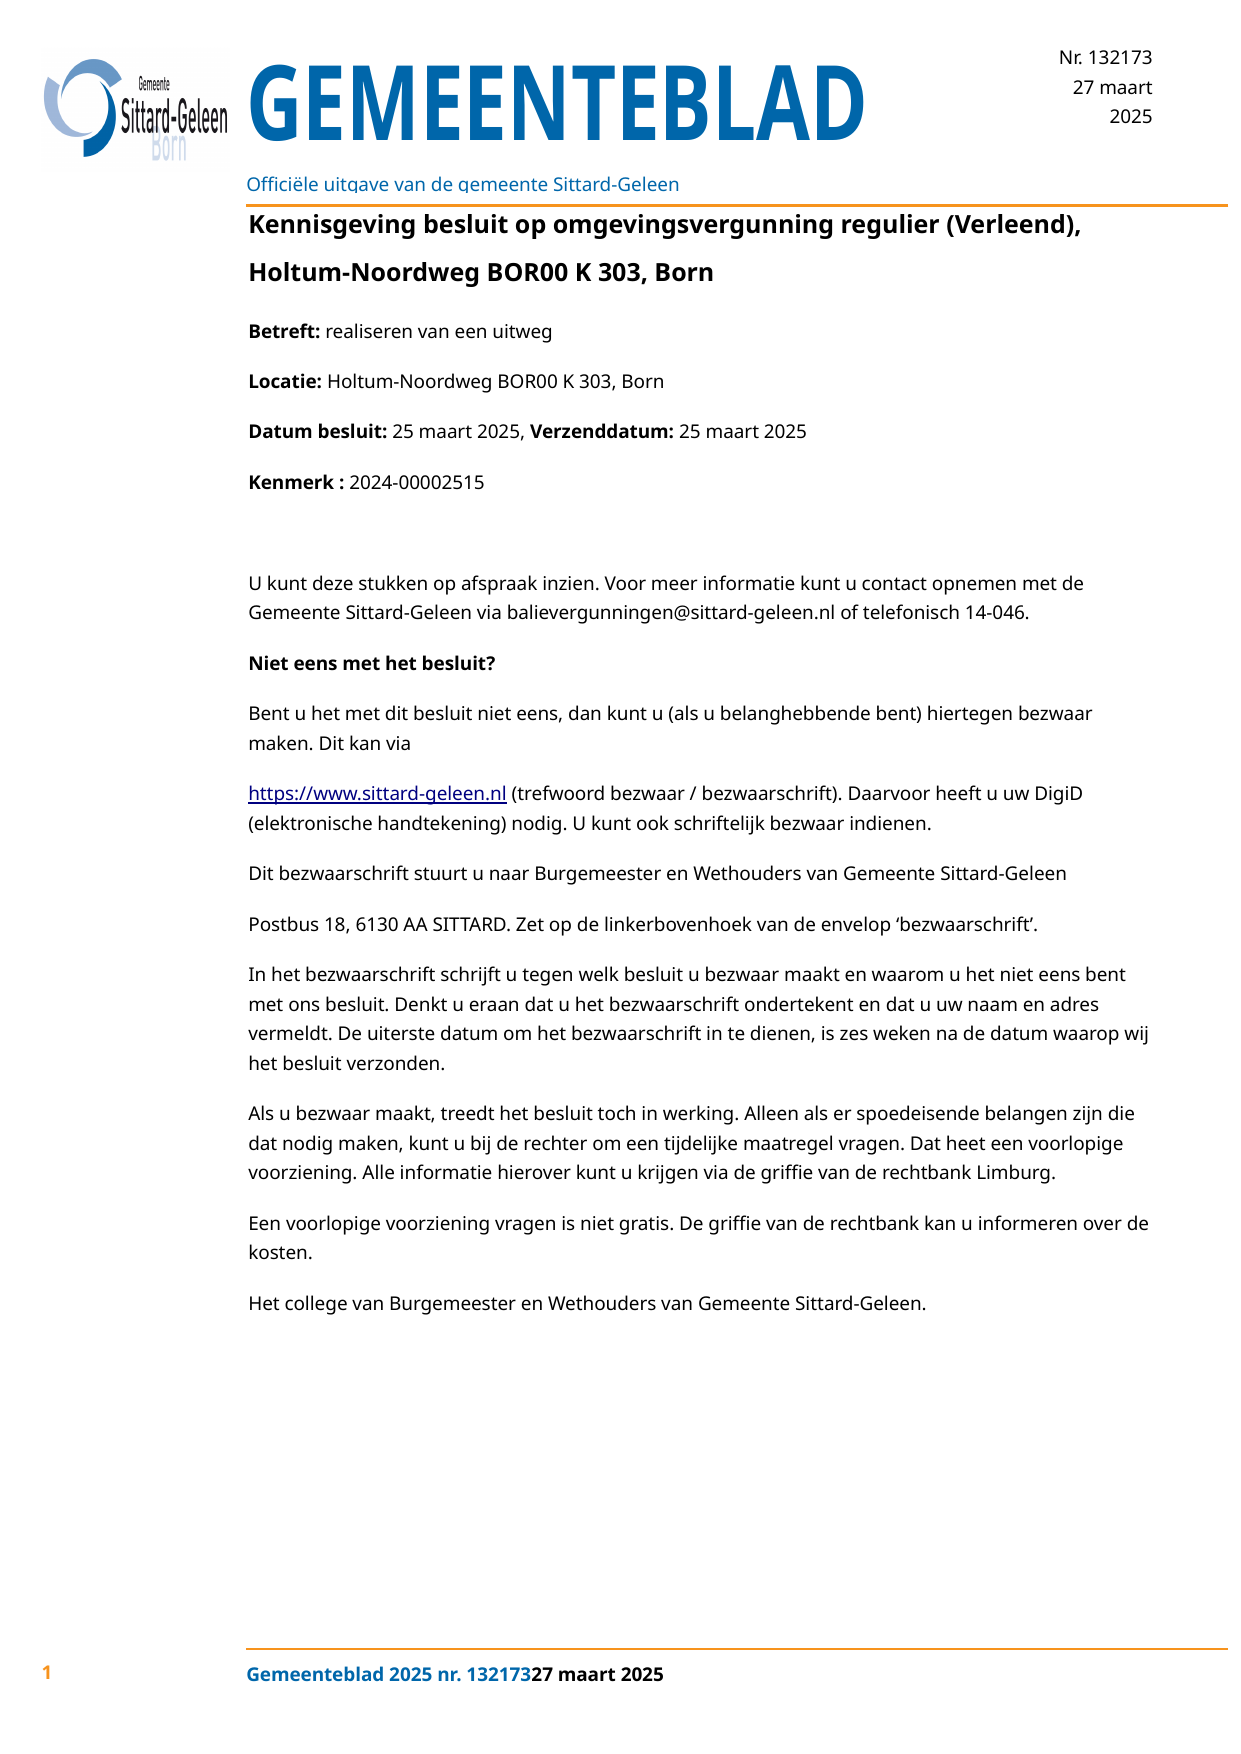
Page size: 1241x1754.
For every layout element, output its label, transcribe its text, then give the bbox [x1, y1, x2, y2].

text Dit bezwaarschrift stuurt u naar Burgemeester en Wethouders van Gemeente Sittard-Geleen [248, 860, 1152, 886]
text In het bezwaarschrift schrijft u tegen welk besluit u bezwaar maakt en waarom u het niet eens bent met ons besluit. Denkt u eraan dat u het bezwaarschrift ondertekent en dat u uw naam en adres vermeldt. De uiterste datum om het bezwaarschrift in te dienen, is zes weken na de datum waarop wij het besluit verzonden. [248, 961, 1152, 1076]
text Niet eens met het besluit? [248, 650, 1152, 676]
text Locatie: Holtum-Noordweg BOR00 K 303, Born [248, 368, 1152, 394]
text Postbus 18, 6130 AA SITTARD. Zet op de linkerbovenhoek van de envelop ‘bezwaarschrift’. [248, 911, 1152, 937]
text Bent u het met dit besluit niet eens, dan kunt u (als u belanghebbende bent) hiertegen bezwaar maken. Dit kan via [248, 700, 1152, 756]
text Kenmerk : 2024-00002515 [248, 469, 1152, 495]
text Kennisgeving besluit op omgevingsvergunning regulier (Verleend), Holtum-Noordweg BOR00 K 303, Born [248, 207, 1152, 288]
text https://www.sittard-geleen.nl (trefwoord bezwaar / bezwaarschrift). Daarvoor heeft u uw DigiD (elektronische handtekening) nodig. U kunt ook schriftelijk bezwaar indienen. [248, 780, 1152, 836]
text Een voorlopige voorziening vragen is niet gratis. De griffie van de rechtbank kan u informeren over de kosten. [248, 1210, 1152, 1265]
text Betreft: realiseren van een uitweg [248, 318, 1152, 344]
text Het college van Burgemeester en Wethouders van Gemeente Sittard-Geleen. [248, 1290, 1152, 1316]
picture [41, 47, 231, 172]
text Als u bezwaar maakt, treedt het besluit toch in werking. Alleen als er spoedeisende belangen zijn die dat nodig maken, kunt u bij de rechter om een tijdelijke maatregel vragen. Dat heet een voorlopige voorziening. Alle informatie hierover kunt u krijgen via de griffie van de rechtbank Limburg. [248, 1100, 1152, 1185]
text U kunt deze stukken op afspraak inzien. Voor meer informatie kunt u contact opnemen met de Gemeente Sittard-Geleen via balievergunningen@sittard-geleen.nl of telefonisch 14-046. [248, 570, 1152, 625]
text Datum besluit: 25 maart 2025, Verzenddatum: 25 maart 2025 [248, 419, 1152, 444]
